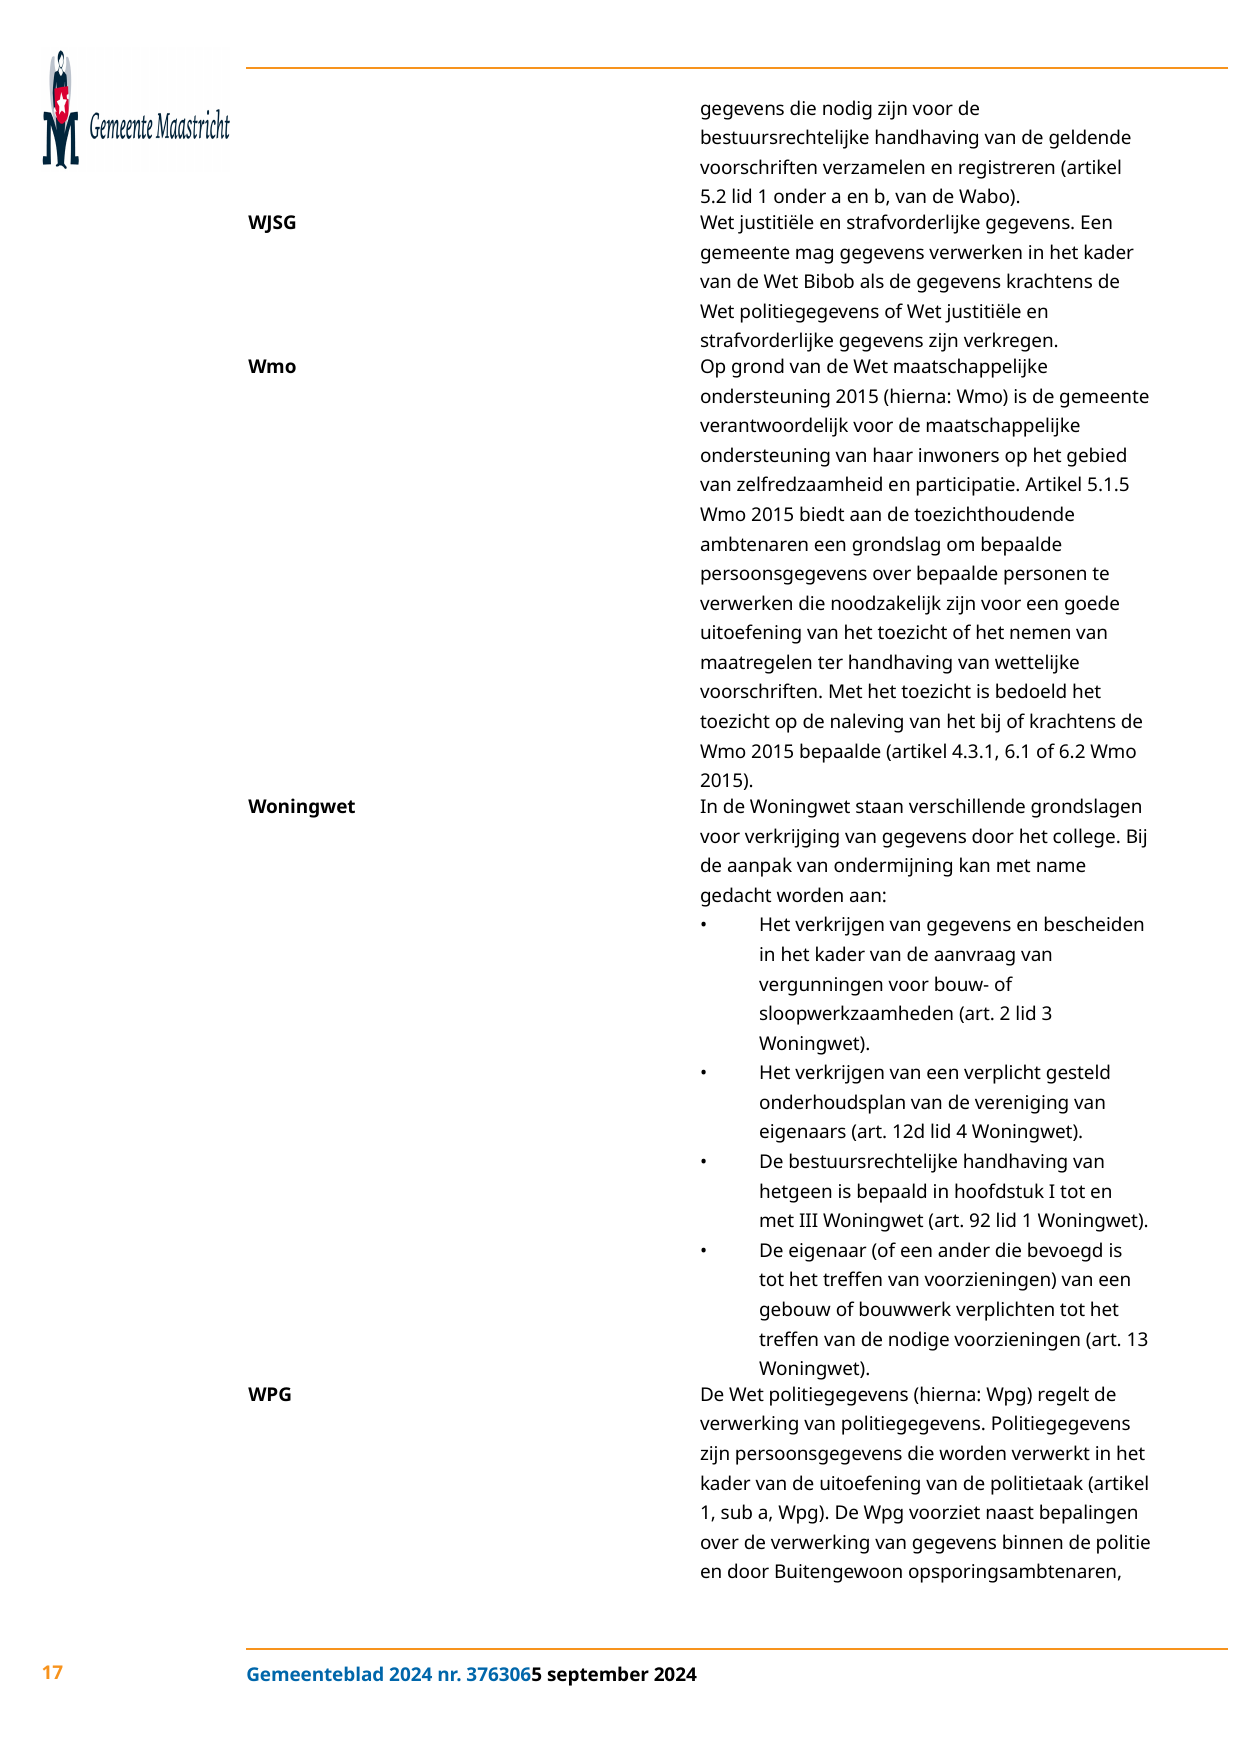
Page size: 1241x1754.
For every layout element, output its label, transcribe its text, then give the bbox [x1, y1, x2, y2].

table_cell De Wet politiegegevens (hierna: Wpg) regelt de verwerking van politiegegevens. Politiegegevens zijn persoonsgegevens die worden verwerkt in het kader van de uitoefening van de politietaak (artikel 1, sub a, Wpg). De Wpg voorziet naast bepalingen over de verwerking van gegevens binnen de politie en door Buitengewoon opsporingsambtenaren, [700, 1381, 1152, 1584]
table_cell gegevens die nodig zijn voor de bestuursrechtelijke handhaving van de geldende voorschriften verzamelen en registreren (artikel 5.2 lid 1 onder a en b, van de Wabo). [700, 95, 1152, 209]
table_cell Wmo [248, 353, 700, 793]
table_cell WPG [248, 1381, 700, 1584]
picture [41, 47, 231, 172]
table_cell [248, 95, 700, 209]
table_cell In de Woningwet staan verschillende grondslagen voor verkrijging van gegevens door het college. Bij de aanpak van ondermijning kan met name gedacht worden aan: Het verkrijgen van gegevens en bescheiden in het kader van de aanvraag van vergunningen voor bouw- of sloopwerkzaamheden (art. 2 lid 3 Woningwet). Het verkrijgen van een verplicht gesteld onderhoudsplan van de vereniging van eigenaars (art. 12d lid 4 Woningwet). De bestuursrechtelijke handhaving van hetgeen is bepaald in hoofdstuk I tot en met III Woningwet (art. 92 lid 1 Woningwet). De eigenaar (of een ander die bevoegd is tot het treffen van voorzieningen) van een gebouw of bouwwerk verplichten tot het treffen van de nodige voorzieningen (art. 13 Woningwet). [700, 793, 1152, 1381]
table_cell Woningwet [248, 793, 700, 1381]
table_cell Op grond van de Wet maatschappelijke ondersteuning 2015 (hierna: Wmo) is de gemeente verantwoordelijk voor de maatschappelijke ondersteuning van haar inwoners op het gebied van zelfredzaamheid en participatie. Artikel 5.1.5 Wmo 2015 biedt aan de toezichthoudende ambtenaren een grondslag om bepaalde persoonsgegevens over bepaalde personen te verwerken die noodzakelijk zijn voor een goede uitoefening van het toezicht of het nemen van maatregelen ter handhaving van wettelijke voorschriften. Met het toezicht is bedoeld het toezicht op de naleving van het bij of krachtens de Wmo 2015 bepaalde (artikel 4.3.1, 6.1 of 6.2 Wmo 2015). [700, 353, 1152, 793]
table_cell WJSG [248, 209, 700, 353]
table_cell Wet justitiële en strafvorderlijke gegevens. Een gemeente mag gegevens verwerken in het kader van de Wet Bibob als de gegevens krachtens de Wet politiegegevens of Wet justitiële en strafvorderlijke gegevens zijn verkregen. [700, 209, 1152, 353]
